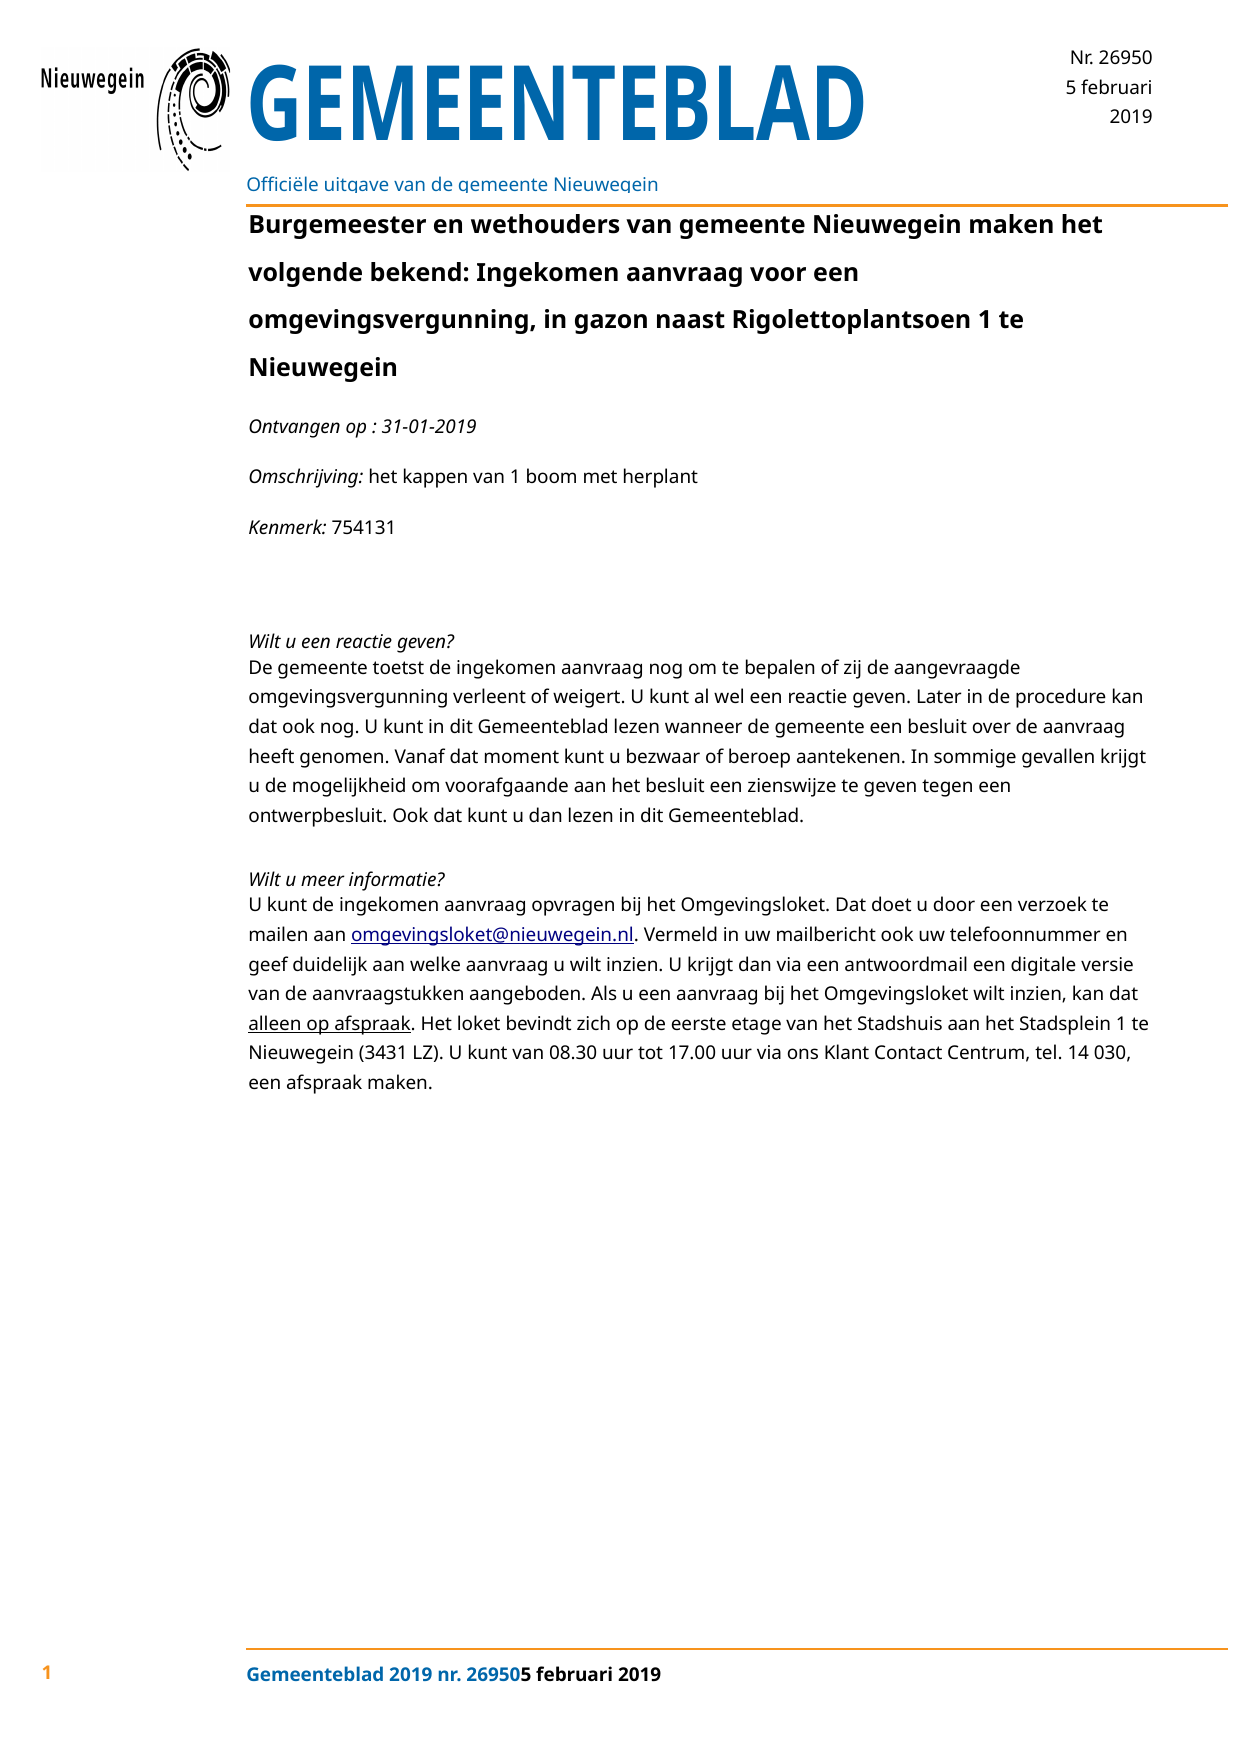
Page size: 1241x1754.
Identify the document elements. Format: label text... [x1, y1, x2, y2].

text Kenmerk: 754131 [248, 514, 1152, 540]
text Ontvangen op : 31-01-2019 [248, 413, 1152, 439]
picture [41, 47, 231, 172]
text Wilt u meer informatie? [248, 866, 1152, 892]
text Omschrijving: het kappen van 1 boom met herplant [248, 463, 1152, 489]
text Wilt u een reactie geven? [248, 628, 1152, 654]
text Burgemeester en wethouders van gemeente Nieuwegein maken het volgende bekend: Ingekomen aanvraag voor een omgevingsvergunning, in gazon naast Rigolettoplantsoen 1 te Nieuwegein [248, 207, 1152, 384]
text De gemeente toetst de ingekomen aanvraag nog om te bepalen of zij de aangevraagde omgevingsvergunning verleent of weigert. U kunt al wel een reactie geven. Later in de procedure kan dat ook nog. U kunt in dit Gemeenteblad lezen wanneer de gemeente een besluit over de aanvraag heeft genomen. Vanaf dat moment kunt u bezwaar of beroep aantekenen. In sommige gevallen krijgt u de mogelijkheid om voorafgaande aan het besluit een zienswijze te geven tegen een ontwerpbesluit. Ook dat kunt u dan lezen in dit Gemeenteblad. [248, 654, 1152, 828]
text U kunt de ingekomen aanvraag opvragen bij het Omgevingsloket. Dat doet u door een verzoek te mailen aan omgevingsloket@nieuwegein.nl. Vermeld in uw mailbericht ook uw telefoonnummer en geef duidelijk aan welke aanvraag u wilt inzien. U krijgt dan via een antwoordmail een digitale versie van de aanvraagstukken aangeboden. Als u een aanvraag bij het Omgevingsloket wilt inzien, kan dat alleen op afspraak. Het loket bevindt zich op de eerste etage van het Stadshuis aan het Stadsplein 1 te Nieuwegein (3431 LZ). U kunt van 08.30 uur tot 17.00 uur via ons Klant Contact Centrum, tel. 14 030, een afspraak maken. [248, 892, 1152, 1095]
